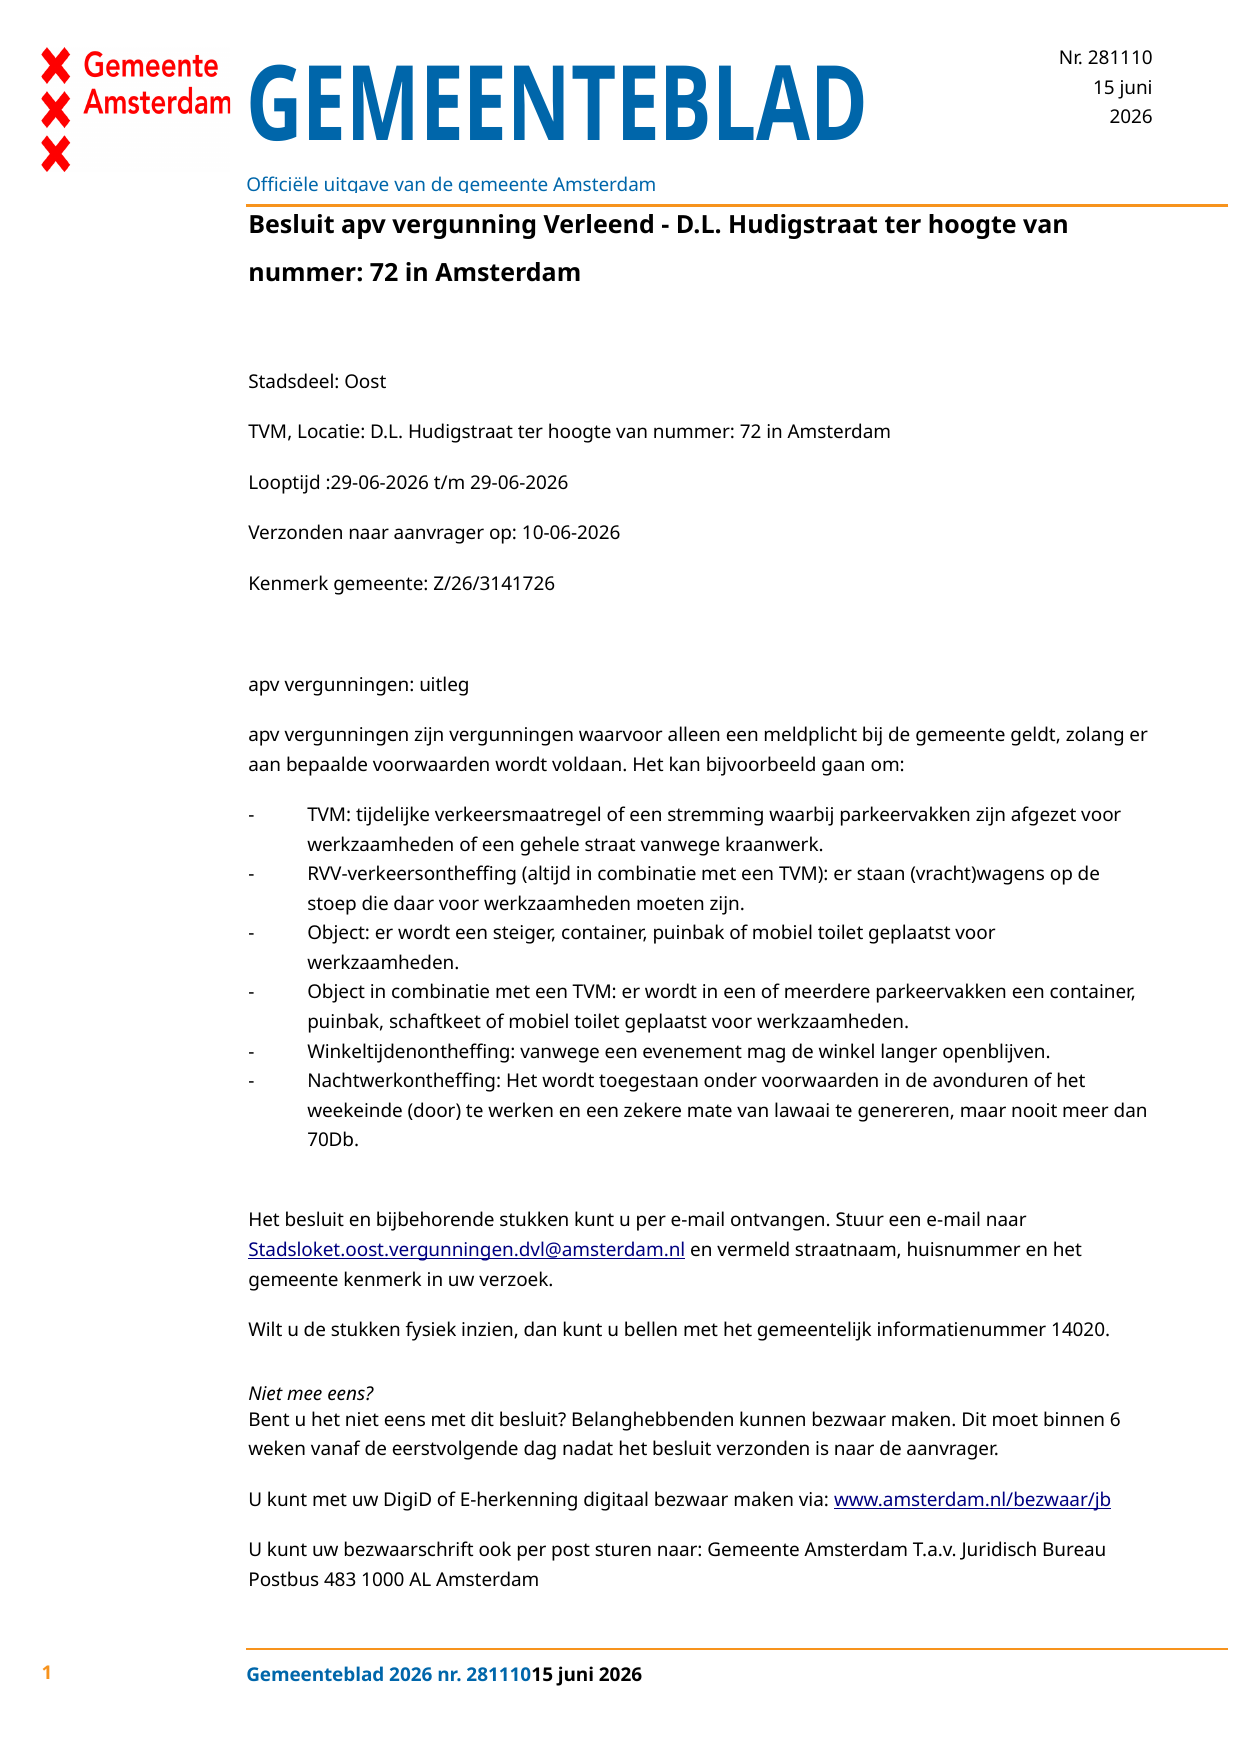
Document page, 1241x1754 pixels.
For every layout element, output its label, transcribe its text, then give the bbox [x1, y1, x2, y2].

list Nachtwerkontheffing: Het wordt toegestaan onder voorwaarden in de avonduren of het weekeinde (door) te werken en een zekere mate van lawaai te genereren, maar nooit meer dan 70Db. [248, 1067, 1152, 1152]
list Object: er wordt een steiger, container, puinbak of mobiel toilet geplaatst voor werkzaamheden. [248, 919, 1152, 975]
picture [41, 47, 231, 172]
text U kunt uw bezwaarschrift ook per post sturen naar: Gemeente Amsterdam T.a.v. Juridisch Bureau Postbus 483 1000 AL Amsterdam [248, 1536, 1152, 1592]
text Bent u het niet eens met dit besluit? Belanghebbenden kunnen bezwaar maken. Dit moet binnen 6 weken vanaf de eerstvolgende dag nadat het besluit verzonden is naar de aanvrager. [248, 1406, 1152, 1461]
list TVM: tijdelijke verkeersmaatregel of een stremming waarbij parkeervakken zijn afgezet voor werkzaamheden of een gehele straat vanwege kraanwerk. [248, 801, 1152, 857]
text Kenmerk gemeente: Z/26/3141726 [248, 570, 1152, 596]
text TVM, Locatie: D.L. Hudigstraat ter hoogte van nummer: 72 in Amsterdam [248, 419, 1152, 444]
text Besluit apv vergunning Verleend - D.L. Hudigstraat ter hoogte van nummer: 72 in Amsterdam [248, 207, 1152, 288]
text U kunt met uw DigiD of E-herkenning digitaal bezwaar maken via: www.amsterdam.nl/bezwaar/jb [248, 1486, 1152, 1512]
text Het besluit en bijbehorende stukken kunt u per e-mail ontvangen. Stuur een e-mail naar Stadsloket.oost.vergunningen.dvl@amsterdam.nl en vermeld straatnaam, huisnummer en het gemeente kenmerk in uw verzoek. [248, 1207, 1152, 1292]
list Object in combinatie met een TVM: er wordt in een of meerdere parkeervakken een container, puinbak, schaftkeet of mobiel toilet geplaatst voor werkzaamheden. [248, 979, 1152, 1034]
text Verzonden naar aanvrager op: 10-06-2026 [248, 519, 1152, 545]
list RVV-verkeersontheffing (altijd in combinatie met een TVM): er staan (vracht)wagens op de stoep die daar voor werkzaamheden moeten zijn. [248, 860, 1152, 916]
text apv vergunningen zijn vergunningen waarvoor alleen een meldplicht bij de gemeente geldt, zolang er aan bepaalde voorwaarden wordt voldaan. Het kan bijvoorbeeld gaan om: [248, 721, 1152, 777]
text Looptijd :29-06-2026 t/m 29-06-2026 [248, 469, 1152, 495]
text Wilt u de stukken fysiek inzien, dan kunt u bellen met het gemeentelijk informatienummer 14020. [248, 1316, 1152, 1342]
text Niet mee eens? [248, 1380, 1152, 1406]
text Stadsdeel: Oost [248, 368, 1152, 394]
text apv vergunningen: uitleg [248, 671, 1152, 697]
list Winkeltijdenontheffing: vanwege een evenement mag de winkel langer openblijven. [248, 1038, 1152, 1064]
